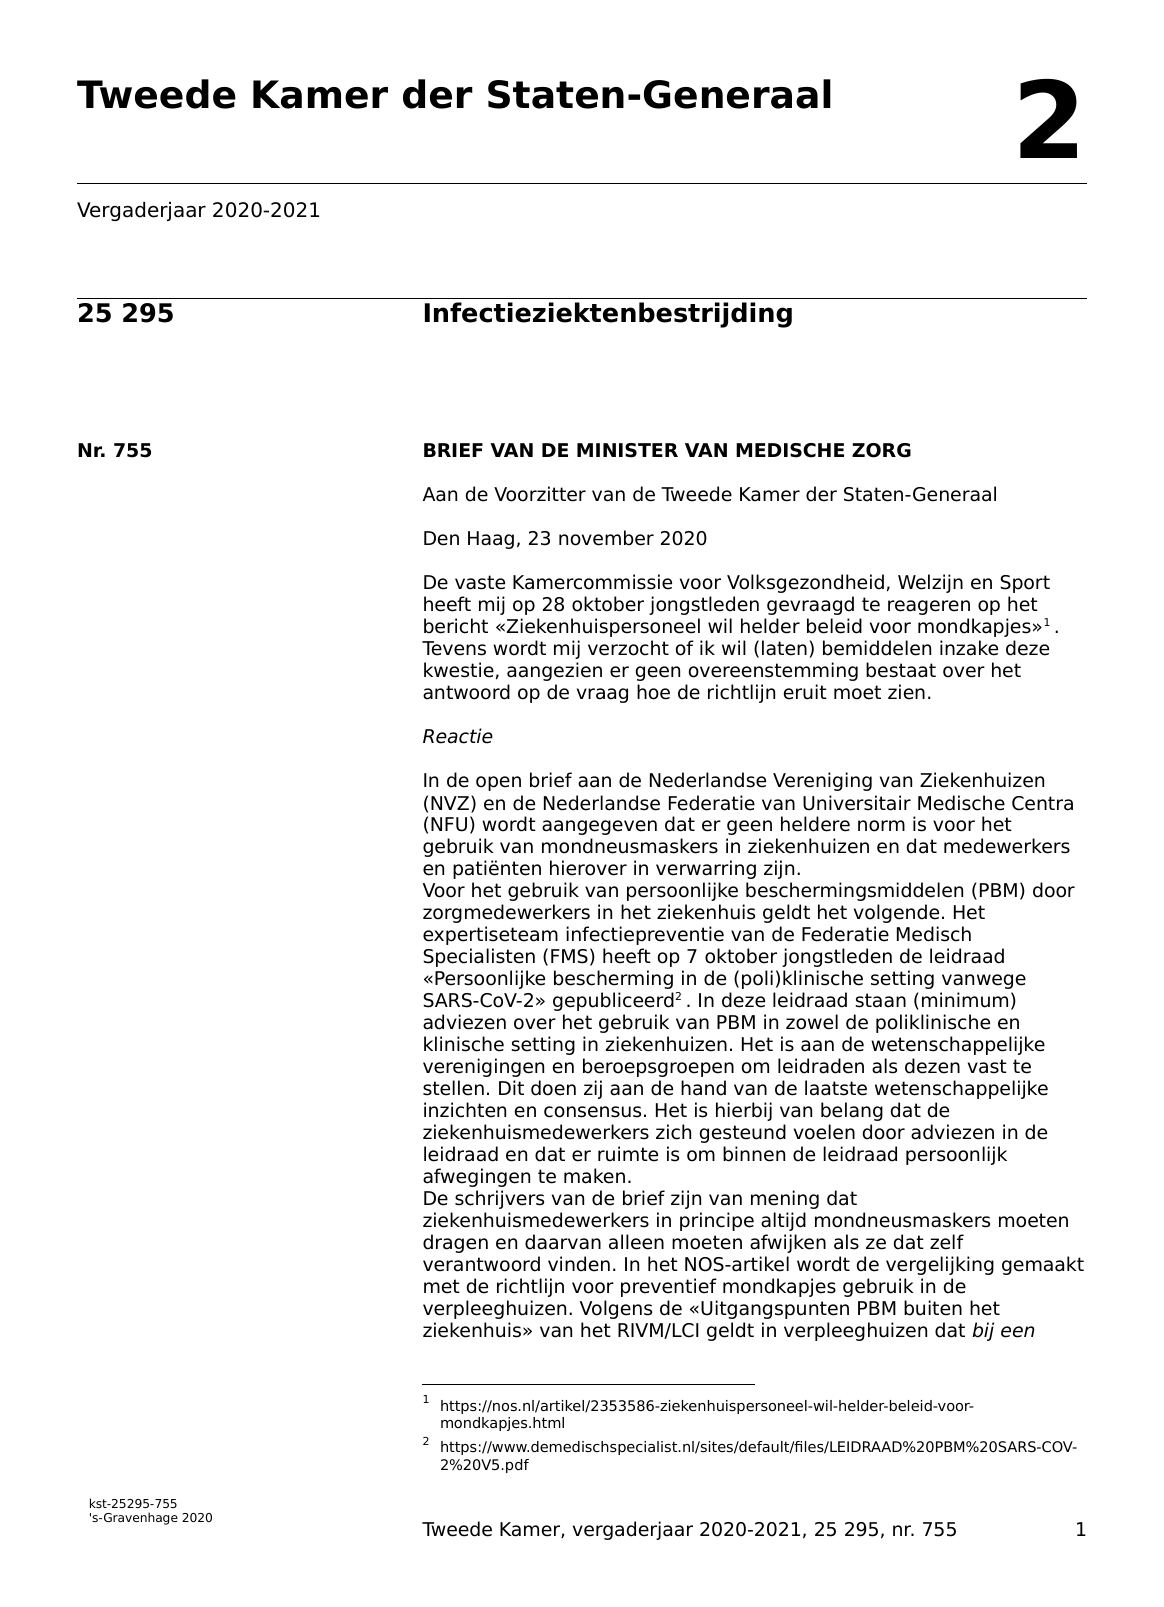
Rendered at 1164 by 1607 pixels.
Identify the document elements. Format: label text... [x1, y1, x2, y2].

text De schrijvers van de brief zijn van mening dat ziekenhuismedewerkers in principe altijd mondneusmaskers moeten dragen en daarvan alleen moeten afwijken als ze dat zelf verantwoord vinden. In het NOS-artikel wordt de vergelijking gemaakt met de richtlijn voor preventief mondkapjes gebruik in de verpleeghuizen. Volgens de «Uitgangspunten PBM buiten het ziekenhuis» van het RIVM/LCI geldt in verpleeghuizen dat bij een [422, 1188, 1087, 1342]
table_cell Vergaderjaar 2020-2021 [77, 184, 1087, 298]
text In de open brief aan de Nederlandse Vereniging van Ziekenhuizen (NVZ) en de Nederlandse Federatie van Universitair Medische Centra (NFU) wordt aangegeven dat er geen heldere norm is voor het gebruik van mondneusmaskers in ziekenhuizen en dat medewerkers en patiënten hierover in verwarring zijn. [422, 770, 1087, 880]
text https://www.demedischspecialist.nl/sites/default/files/LEIDRAAD%20PBM%20SARS-COV-2%20V5.pdf [422, 1435, 1087, 1474]
table_header Tweede Kamer der Staten-Generaal [77, 59, 886, 183]
subtitle Reactie [422, 726, 1087, 748]
text kst-25295-755 [88, 1497, 323, 1511]
text Aan de Voorzitter van de Tweede Kamer der Staten-Generaal [422, 484, 1087, 506]
text De vaste Kamercommissie voor Volksgezondheid, Welzijn en Sport heeft mij op 28 oktober jongstleden gevraagd te reageren op het bericht «Ziekenhuispersoneel wil helder beleid voor mondkapjes». Tevens wordt mij verzocht of ik wil (laten) bemiddelen inzake deze kwestie, aangezien er geen overeenstemming bestaat over het antwoord op de vraag hoe de richtlijn eruit moet zien. [422, 572, 1087, 704]
subtitle 25 295 Infectieziektenbestrijding [77, 299, 1087, 329]
text https://nos.nl/artikel/2353586-ziekenhuispersoneel-wil-helder-beleid-voor-mondkapjes.html [422, 1393, 1087, 1432]
subtitle Nr. 755 BRIEF VAN DE MINISTER VAN MEDISCHE ZORG [77, 440, 1087, 462]
text 's-Gravenhage 2020 [88, 1511, 323, 1525]
text Den Haag, 23 november 2020 [422, 528, 1087, 550]
table_header 2 [886, 59, 1087, 183]
text Voor het gebruik van persoonlijke beschermingsmiddelen (PBM) door zorgmedewerkers in het ziekenhuis geldt het volgende. Het expertiseteam infectiepreventie van de Federatie Medisch Specialisten (FMS) heeft op 7 oktober jongstleden de leidraad «Persoonlijke bescherming in de (poli)klinische setting vanwege SARS-CoV-2» gepubliceerd. In deze leidraad staan (minimum) adviezen over het gebruik van PBM in zowel de poliklinische en klinische setting in ziekenhuizen. Het is aan de wetenschappelijke verenigingen en beroepsgroepen om leidraden als dezen vast te stellen. Dit doen zij aan de hand van de laatste wetenschappelijke inzichten en consensus. Het is hierbij van belang dat de ziekenhuismedewerkers zich gesteund voelen door adviezen in de leidraad en dat er ruimte is om binnen de leidraad persoonlijk afwegingen te maken. [422, 880, 1087, 1188]
